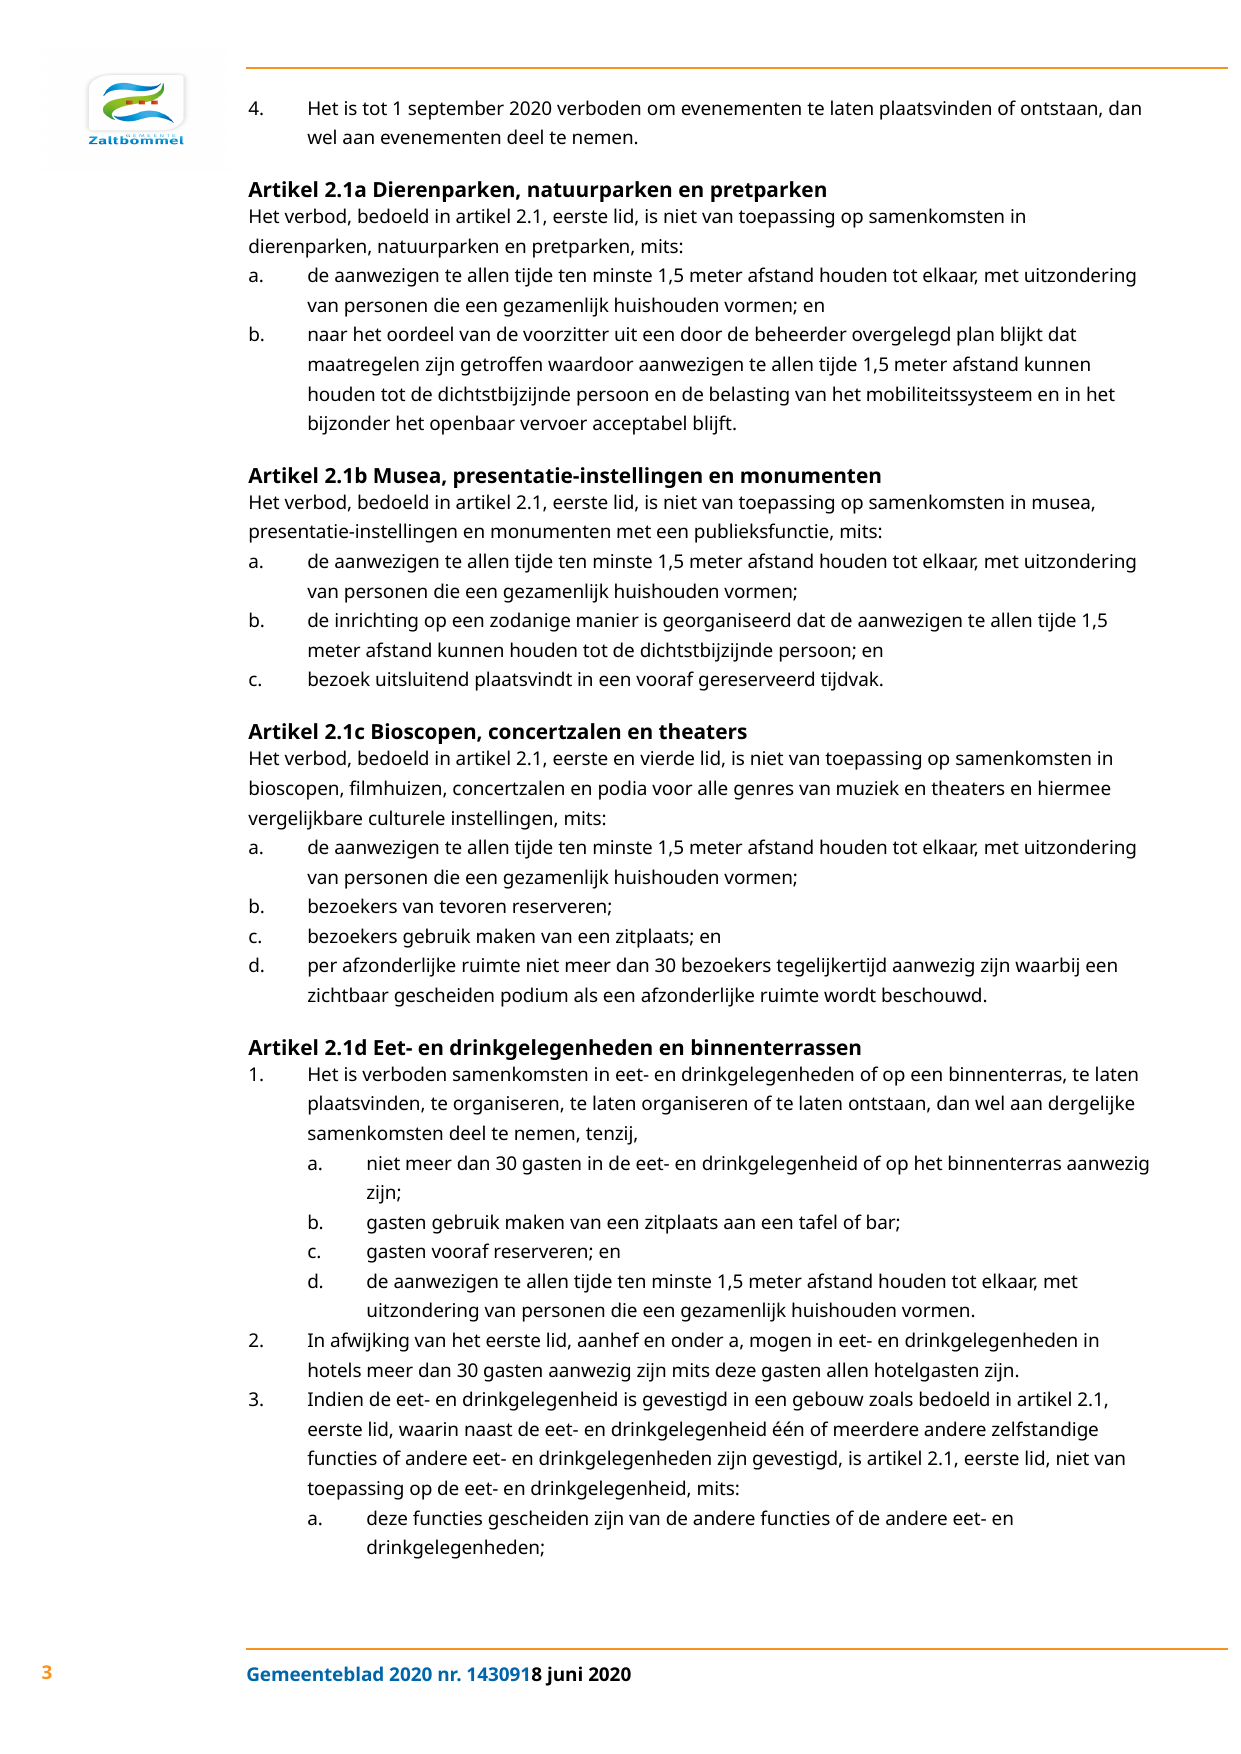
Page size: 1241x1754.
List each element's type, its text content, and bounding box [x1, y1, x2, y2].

list bezoekers gebruik maken van een zitplaats; en [248, 923, 1152, 949]
text Artikel 2.1c Bioscopen, concertzalen en theaters [248, 717, 1152, 746]
list Het is verboden samenkomsten in eet- en drinkgelegenheden of op een binnenterras, te laten plaatsvinden, te organiseren, te laten organiseren of te laten ontstaan, dan wel aan dergelijke samenkomsten deel te nemen, tenzij, [248, 1061, 1152, 1146]
list In afwijking van het eerste lid, aanhef en onder a, mogen in eet- en drinkgelegenheden in hotels meer dan 30 gasten aanwezig zijn mits deze gasten allen hotelgasten zijn. [248, 1327, 1152, 1383]
list de aanwezigen te allen tijde ten minste 1,5 meter afstand houden tot elkaar, met uitzondering van personen die een gezamenlijk huishouden vormen; [248, 834, 1152, 889]
text Het verbod, bedoeld in artikel 2.1, eerste lid, is niet van toepassing op samenkomsten in dierenparken, natuurparken en pretparken, mits: [248, 203, 1152, 258]
list deze functies gescheiden zijn van de andere functies of de andere eet- en drinkgelegenheden; [307, 1505, 1152, 1560]
list gasten gebruik maken van een zitplaats aan een tafel of bar; [307, 1209, 1152, 1235]
list de aanwezigen te allen tijde ten minste 1,5 meter afstand houden tot elkaar, met uitzondering van personen die een gezamenlijk huishouden vormen; en [248, 262, 1152, 318]
list bezoekers van tevoren reserveren; [248, 893, 1152, 919]
text Artikel 2.1d Eet- en drinkgelegenheden en binnenterrassen [248, 1033, 1152, 1061]
list gasten vooraf reserveren; en [307, 1238, 1152, 1264]
list Indien de eet- en drinkgelegenheid is gevestigd in een gebouw zoals bedoeld in artikel 2.1, eerste lid, waarin naast de eet- en drinkgelegenheid één of meerdere andere zelfstandige functies of andere eet- en drinkgelegenheden zijn gevestigd, is artikel 2.1, eerste lid, niet van toepassing op de eet- en drinkgelegenheid, mits: [248, 1386, 1152, 1501]
picture [41, 47, 231, 172]
list Het is tot 1 september 2020 verboden om evenementen te laten plaatsvinden of ontstaan, dan wel aan evenementen deel te nemen. [248, 95, 1152, 150]
text Artikel 2.1b Musea, presentatie-instellingen en monumenten [248, 461, 1152, 489]
list de aanwezigen te allen tijde ten minste 1,5 meter afstand houden tot elkaar, met uitzondering van personen die een gezamenlijk huishouden vormen. [307, 1268, 1152, 1323]
text Het verbod, bedoeld in artikel 2.1, eerste lid, is niet van toepassing op samenkomsten in musea, presentatie-instellingen en monumenten met een publieksfunctie, mits: [248, 489, 1152, 544]
list bezoek uitsluitend plaatsvindt in een vooraf gereserveerd tijdvak. [248, 667, 1152, 692]
list de inrichting op een zodanige manier is georganiseerd dat de aanwezigen te allen tijde 1,5 meter afstand kunnen houden tot de dichtstbijzijnde persoon; en [248, 607, 1152, 663]
text Artikel 2.1a Dierenparken, natuurparken en pretparken [248, 175, 1152, 203]
list de aanwezigen te allen tijde ten minste 1,5 meter afstand houden tot elkaar, met uitzondering van personen die een gezamenlijk huishouden vormen; [248, 548, 1152, 604]
list per afzonderlijke ruimte niet meer dan 30 bezoekers tegelijkertijd aanwezig zijn waarbij een zichtbaar gescheiden podium als een afzonderlijke ruimte wordt beschouwd. [248, 953, 1152, 1008]
list niet meer dan 30 gasten in de eet- en drinkgelegenheid of op het binnenterras aanwezig zijn; [307, 1150, 1152, 1205]
list naar het oordeel van de voorzitter uit een door de beheerder overgelegd plan blijkt dat maatregelen zijn getroffen waardoor aanwezigen te allen tijde 1,5 meter afstand kunnen houden tot de dichtstbijzijnde persoon en de belasting van het mobiliteitssysteem en in het bijzonder het openbaar vervoer acceptabel blijft. [248, 322, 1152, 436]
text Het verbod, bedoeld in artikel 2.1, eerste en vierde lid, is niet van toepassing op samenkomsten in bioscopen, filmhuizen, concertzalen en podia voor alle genres van muziek en theaters en hiermee vergelijkbare culturele instellingen, mits: [248, 746, 1152, 830]
